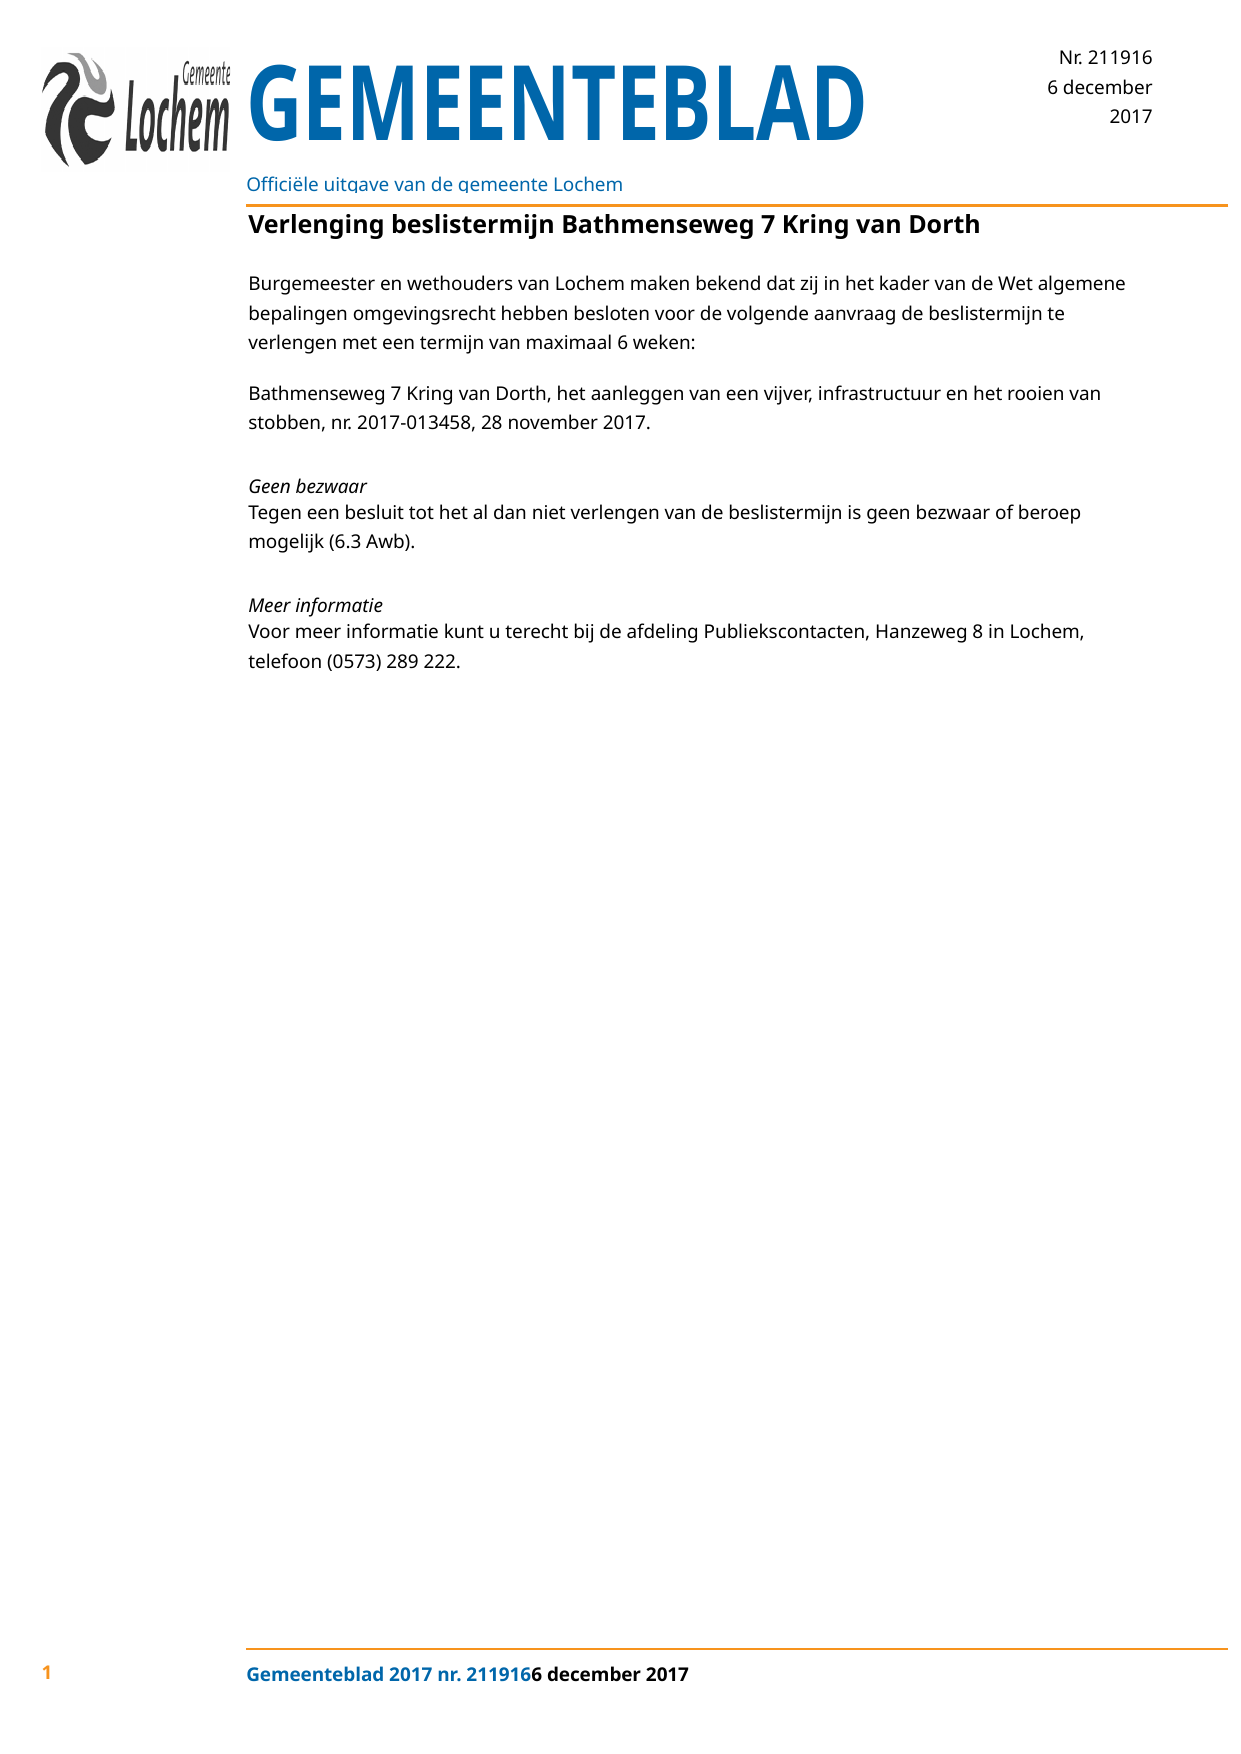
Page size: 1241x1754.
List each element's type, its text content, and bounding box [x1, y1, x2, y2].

text Meer informatie [248, 593, 1152, 618]
text Burgemeester en wethouders van Lochem maken bekend dat zij in het kader van de Wet algemene bepalingen omgevingsrecht hebben besloten voor de volgende aanvraag de beslistermijn te verlengen met een termijn van maximaal 6 weken: [248, 270, 1152, 355]
text Voor meer informatie kunt u terecht bij de afdeling Publiekscontacten, Hanzeweg 8 in Lochem, telefoon (0573) 289 222. [248, 618, 1152, 674]
text Verlenging beslistermijn Bathmenseweg 7 Kring van Dorth [248, 207, 1152, 241]
text Geen bezwaar [248, 473, 1152, 499]
picture [41, 47, 231, 172]
text Bathmenseweg 7 Kring van Dorth, het aanleggen van een vijver, infrastructuur en het rooien van stobben, nr. 2017-013458, 28 november 2017. [248, 380, 1152, 435]
text Tegen een besluit tot het al dan niet verlengen van de beslistermijn is geen bezwaar of beroep mogelijk (6.3 Awb). [248, 499, 1152, 554]
